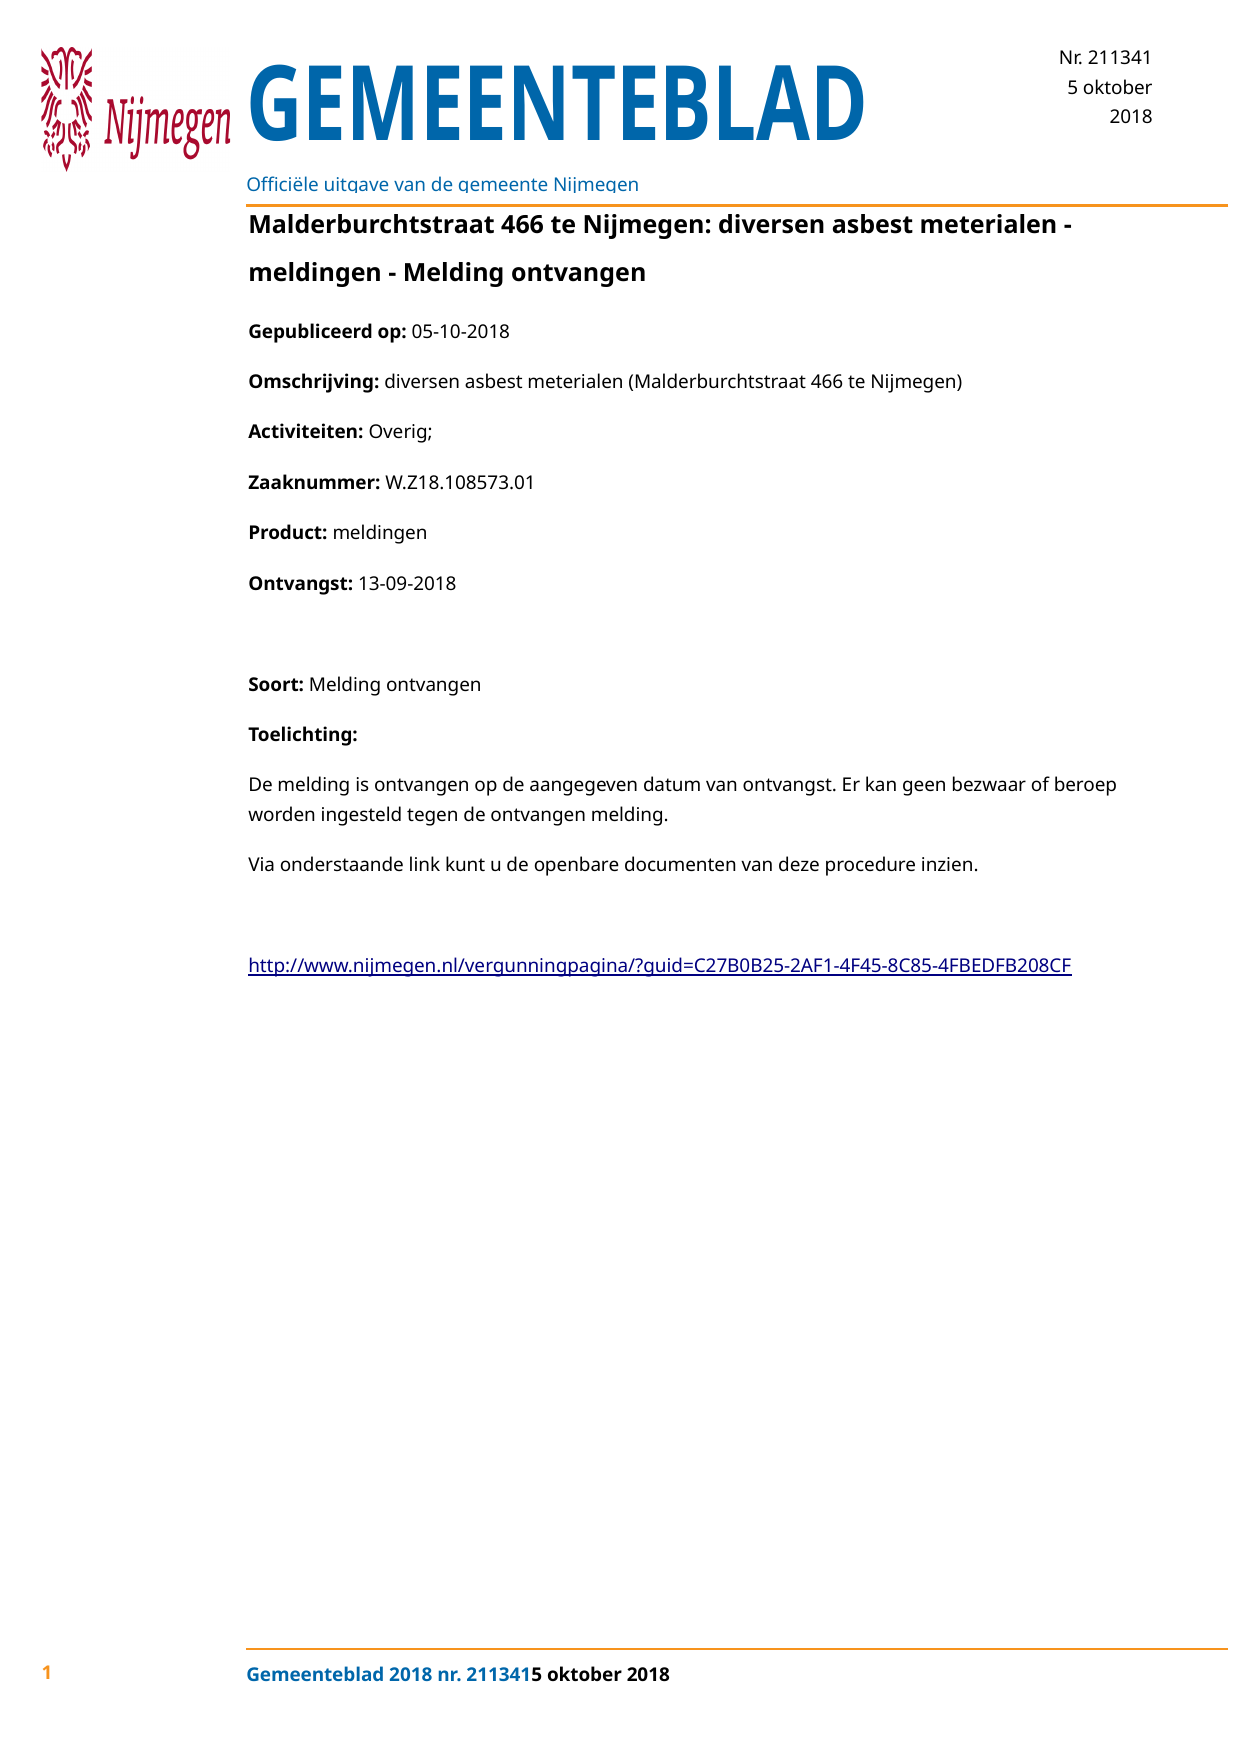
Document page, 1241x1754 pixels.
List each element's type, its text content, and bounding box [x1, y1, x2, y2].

text Gepubliceerd op: 05-10-2018 [248, 318, 1152, 344]
text Product: meldingen [248, 519, 1152, 545]
text Via onderstaande link kunt u de openbare documenten van deze procedure inzien. [248, 852, 1152, 877]
text Omschrijving: diversen asbest meterialen (Malderburchtstraat 466 te Nijmegen) [248, 368, 1152, 394]
text Malderburchtstraat 466 te Nijmegen: diversen asbest meterialen - meldingen - Melding ontvangen [248, 207, 1152, 288]
text Ontvangst: 13-09-2018 [248, 570, 1152, 596]
picture [41, 47, 231, 172]
text De melding is ontvangen op de aangegeven datum van ontvangst. Er kan geen bezwaar of beroep worden ingesteld tegen de ontvangen melding. [248, 772, 1152, 827]
text Activiteiten: Overig; [248, 419, 1152, 444]
text http://www.nijmegen.nl/vergunningpagina/?guid=C27B0B25-2AF1-4F45-8C85-4FBEDFB208CF [248, 952, 1152, 978]
text Soort: Melding ontvangen [248, 671, 1152, 697]
text Zaaknummer: W.Z18.108573.01 [248, 469, 1152, 495]
text Toelichting: [248, 721, 1152, 747]
